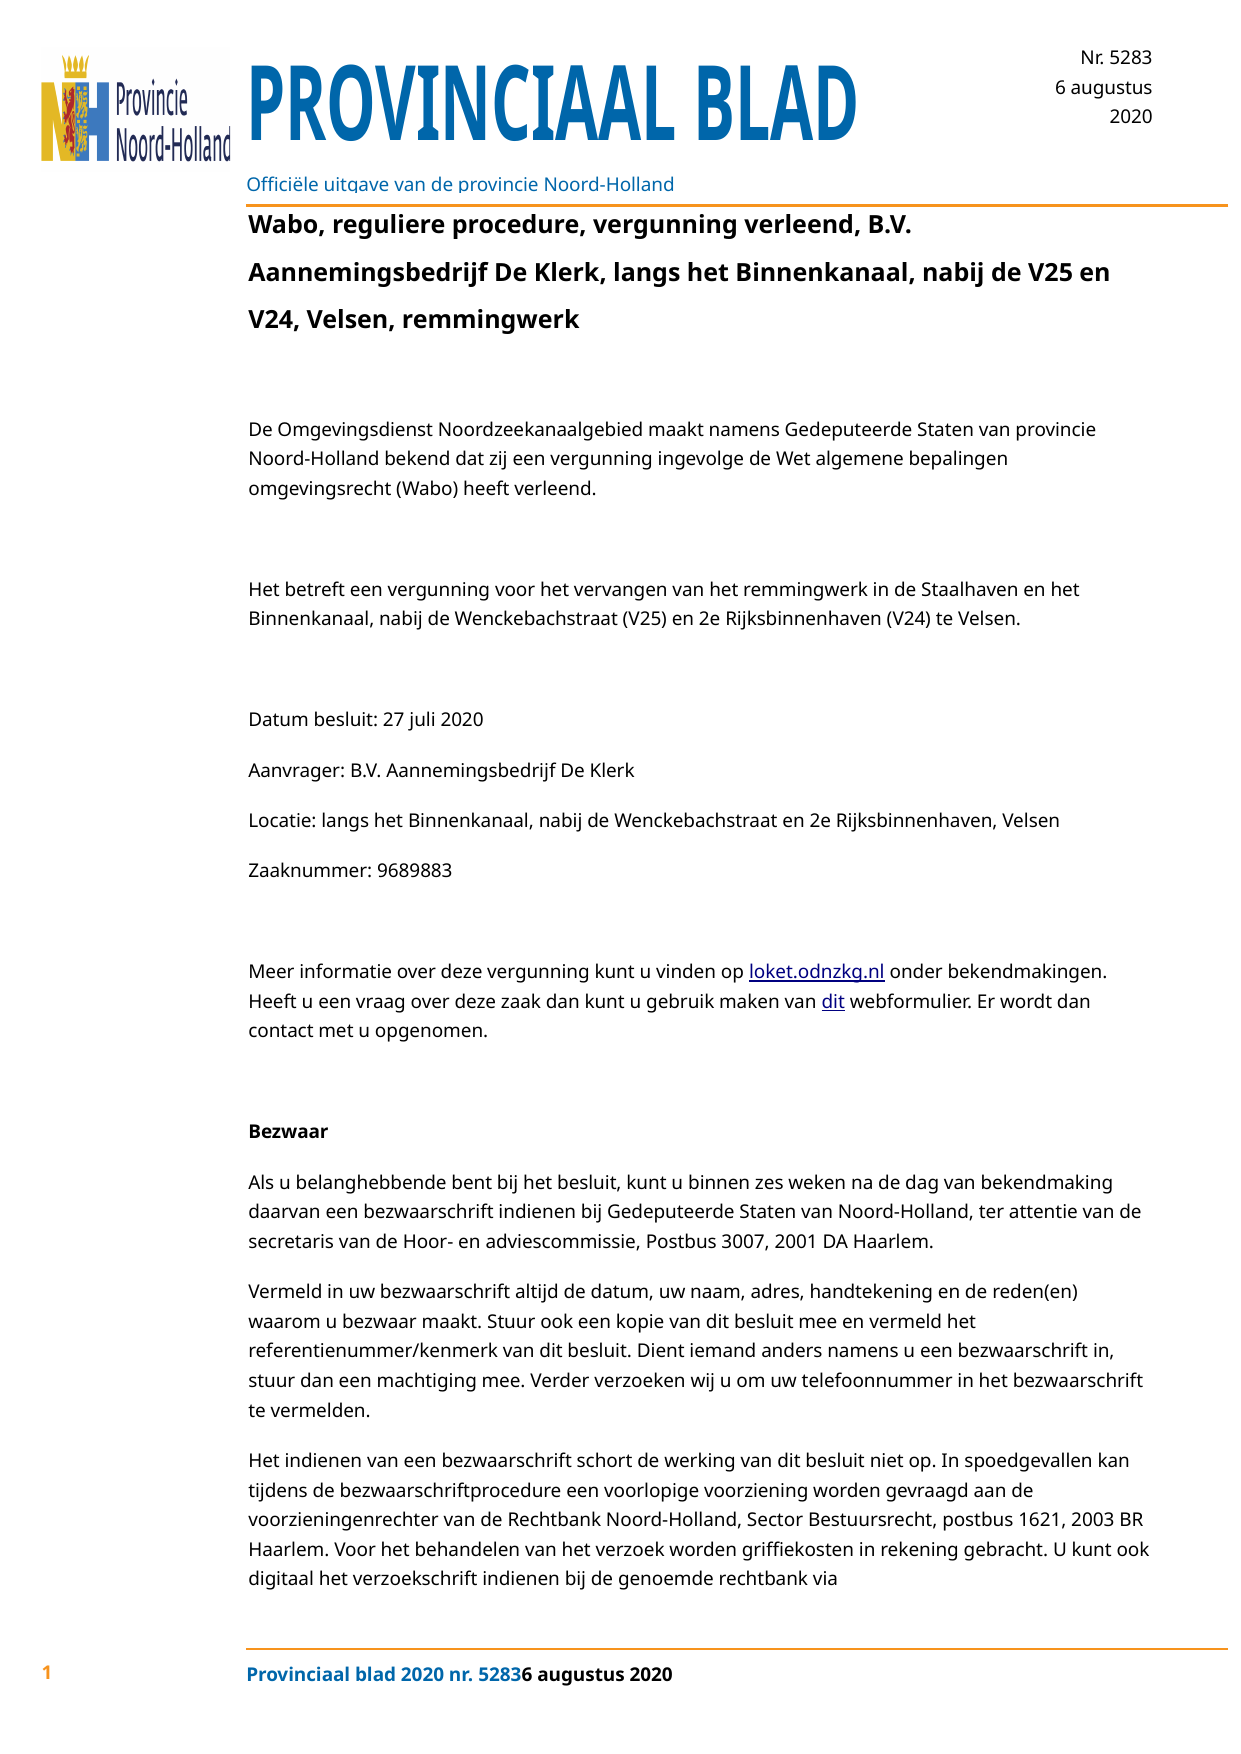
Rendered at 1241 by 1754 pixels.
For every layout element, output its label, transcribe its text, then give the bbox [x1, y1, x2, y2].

text Bezwaar [248, 1118, 1152, 1144]
text Als u belanghebbende bent bij het besluit, kunt u binnen zes weken na de dag van bekendmaking daarvan een bezwaarschrift indienen bij Gedeputeerde Staten van Noord-Holland, ter attentie van de secretaris van de Hoor- en adviescommissie, Postbus 3007, 2001 DA Haarlem. [248, 1169, 1152, 1254]
text Locatie: langs het Binnenkanaal, nabij de Wenckebachstraat en 2e Rijksbinnenhaven, Velsen [248, 807, 1152, 833]
text Wabo, reguliere procedure, vergunning verleend, B.V. Aannemingsbedrijf De Klerk, langs het Binnenkanaal, nabij de V25 en V24, Velsen, remmingwerk [248, 207, 1152, 336]
text Vermeld in uw bezwaarschrift altijd de datum, uw naam, adres, handtekening en de reden(en) waarom u bezwaar maakt. Stuur ook een kopie van dit besluit mee en vermeld het referentienummer/kenmerk van dit besluit. Dient iemand anders namens u een bezwaarschrift in, stuur dan een machtiging mee. Verder verzoeken wij u om uw telefoonnummer in het bezwaarschrift te vermelden. [248, 1278, 1152, 1422]
text Aanvrager: B.V. Aannemingsbedrijf De Klerk [248, 757, 1152, 782]
text Datum besluit: 27 juli 2020 [248, 706, 1152, 732]
text Meer informatie over deze vergunning kunt u vinden op loket.odnzkg.nl onder bekendmakingen. Heeft u een vraag over deze zaak dan kunt u gebruik maken van dit webformulier. Er wordt dan contact met u opgenomen. [248, 958, 1152, 1043]
text Zaaknummer: 9689883 [248, 858, 1152, 883]
text Het betreft een vergunning voor het vervangen van het remmingwerk in de Staalhaven en het Binnenkanaal, nabij de Wenckebachstraat (V25) en 2e Rijksbinnenhaven (V24) te Velsen. [248, 576, 1152, 631]
text Het indienen van een bezwaarschrift schort de werking van dit besluit niet op. In spoedgevallen kan tijdens de bezwaarschriftprocedure een voorlopige voorziening worden gevraagd aan de voorzieningenrechter van de Rechtbank Noord-Holland, Sector Bestuursrecht, postbus 1621, 2003 BR Haarlem. Voor het behandelen van het verzoek worden griffiekosten in rekening gebracht. U kunt ook digitaal het verzoekschrift indienen bij de genoemde rechtbank via [248, 1447, 1152, 1591]
text De Omgevingsdienst Noordzeekanaalgebied maakt namens Gedeputeerde Staten van provincie Noord-Holland bekend dat zij een vergunning ingevolge de Wet algemene bepalingen omgevingsrecht (Wabo) heeft verleend. [248, 416, 1152, 501]
picture [41, 47, 231, 172]
